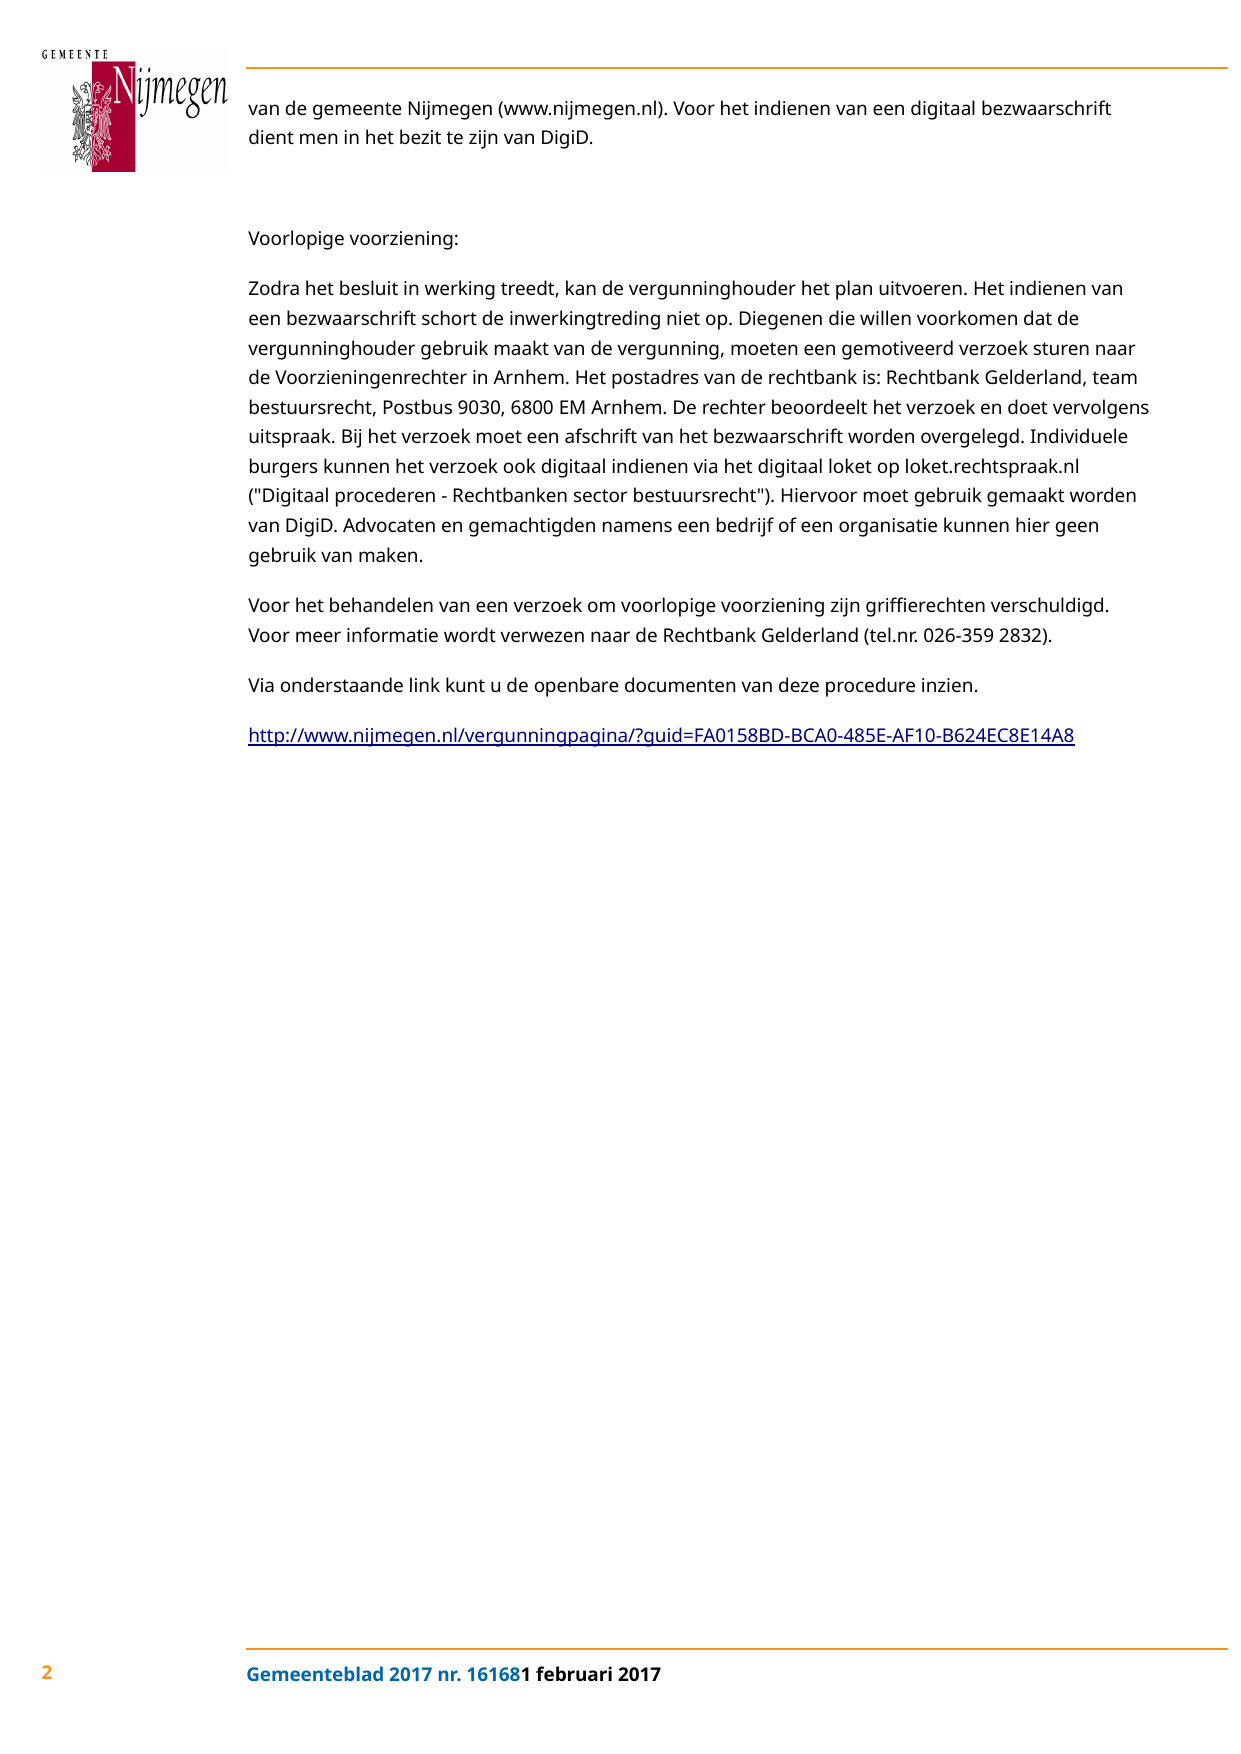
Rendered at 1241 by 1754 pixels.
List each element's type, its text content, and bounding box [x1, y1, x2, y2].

text van de gemeente Nijmegen (www.nijmegen.nl). Voor het indienen van een digitaal bezwaarschrift dient men in het bezit te zijn van DigiD. [248, 95, 1152, 150]
text Via onderstaande link kunt u de openbare documenten van deze procedure inzien. [248, 672, 1152, 698]
text Voor het behandelen van een verzoek om voorlopige voorziening zijn griffierechten verschuldigd. Voor meer informatie wordt verwezen naar de Rechtbank Gelderland (tel.nr. 026-359 2832). [248, 592, 1152, 648]
picture [41, 47, 231, 172]
text Voorlopige voorziening: [248, 225, 1152, 251]
text Zodra het besluit in werking treedt, kan de vergunninghouder het plan uitvoeren. Het indienen van een bezwaarschrift schort de inwerkingtreding niet op. Diegenen die willen voorkomen dat de vergunninghouder gebruik maakt van de vergunning, moeten een gemotiveerd verzoek sturen naar de Voorzieningenrechter in Arnhem. Het postadres van de rechtbank is: Rechtbank Gelderland, team bestuursrecht, Postbus 9030, 6800 EM Arnhem. De rechter beoordeelt het verzoek en doet vervolgens uitspraak. Bij het verzoek moet een afschrift van het bezwaarschrift worden overgelegd. Individuele burgers kunnen het verzoek ook digitaal indienen via het digitaal loket op loket.rechtspraak.nl ("Digitaal procederen - Rechtbanken sector bestuursrecht"). Hiervoor moet gebruik gemaakt worden van DigiD. Advocaten en gemachtigden namens een bedrijf of een organisatie kunnen hier geen gebruik van maken. [248, 276, 1152, 568]
text http://www.nijmegen.nl/vergunningpagina/?guid=FA0158BD-BCA0-485E-AF10-B624EC8E14A8 [248, 723, 1152, 748]
